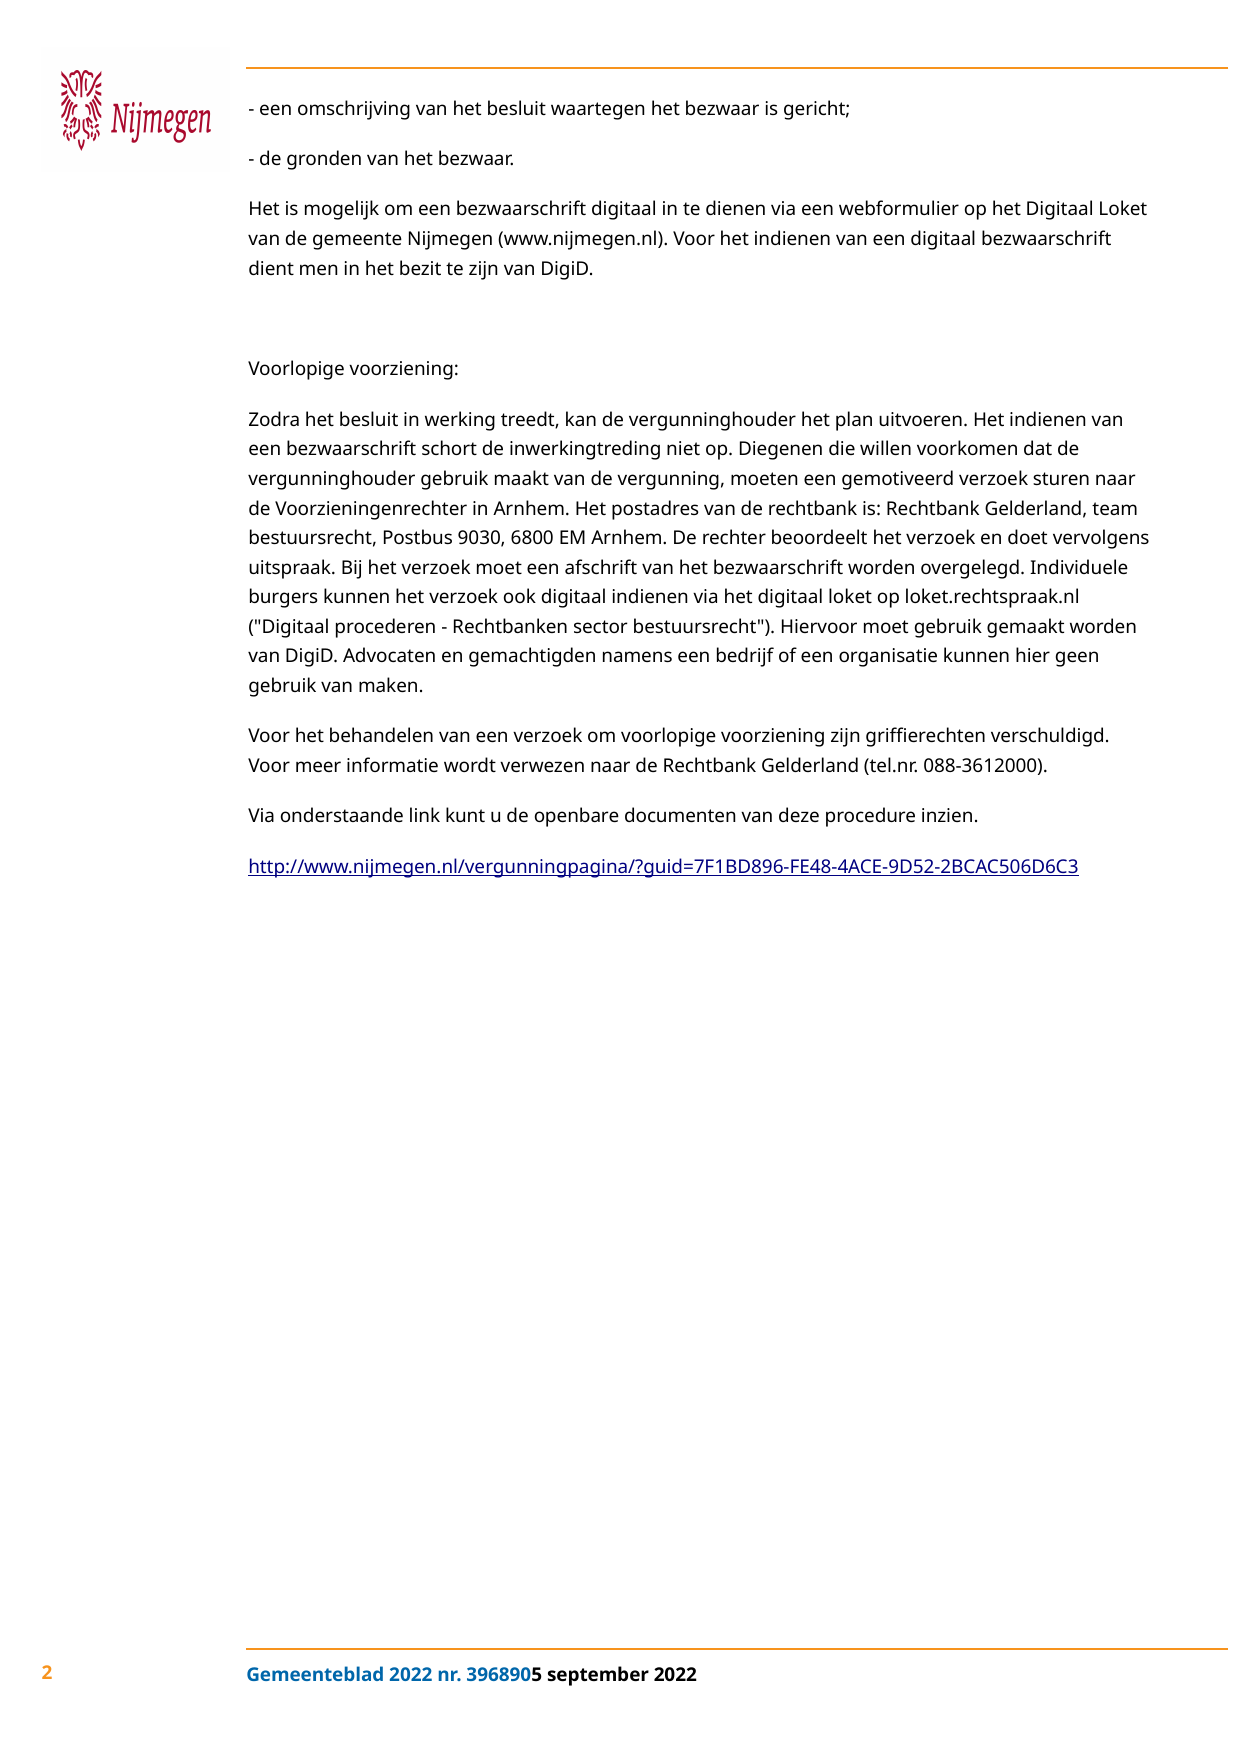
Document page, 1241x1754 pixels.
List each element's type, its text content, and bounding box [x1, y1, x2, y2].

text Het is mogelijk om een bezwaarschrift digitaal in te dienen via een webformulier op het Digitaal Loket van de gemeente Nijmegen (www.nijmegen.nl). Voor het indienen van een digitaal bezwaarschrift dient men in het bezit te zijn van DigiD. [248, 196, 1152, 281]
text - de gronden van het bezwaar. [248, 145, 1152, 171]
text http://www.nijmegen.nl/vergunningpagina/?guid=7F1BD896-FE48-4ACE-9D52-2BCAC506D6C3 [248, 853, 1152, 879]
text Via onderstaande link kunt u de openbare documenten van deze procedure inzien. [248, 803, 1152, 828]
text Voor het behandelen van een verzoek om voorlopige voorziening zijn griffierechten verschuldigd. Voor meer informatie wordt verwezen naar de Rechtbank Gelderland (tel.nr. 088-3612000). [248, 723, 1152, 778]
text Voorlopige voorziening: [248, 356, 1152, 381]
picture [41, 47, 231, 172]
text Zodra het besluit in werking treedt, kan de vergunninghouder het plan uitvoeren. Het indienen van een bezwaarschrift schort de inwerkingtreding niet op. Diegenen die willen voorkomen dat de vergunninghouder gebruik maakt van de vergunning, moeten een gemotiveerd verzoek sturen naar de Voorzieningenrechter in Arnhem. Het postadres van de rechtbank is: Rechtbank Gelderland, team bestuursrecht, Postbus 9030, 6800 EM Arnhem. De rechter beoordeelt het verzoek en doet vervolgens uitspraak. Bij het verzoek moet een afschrift van het bezwaarschrift worden overgelegd. Individuele burgers kunnen het verzoek ook digitaal indienen via het digitaal loket op loket.rechtspraak.nl ("Digitaal procederen - Rechtbanken sector bestuursrecht"). Hiervoor moet gebruik gemaakt worden van DigiD. Advocaten en gemachtigden namens een bedrijf of een organisatie kunnen hier geen gebruik van maken. [248, 406, 1152, 698]
text - een omschrijving van het besluit waartegen het bezwaar is gericht; [248, 95, 1152, 121]
